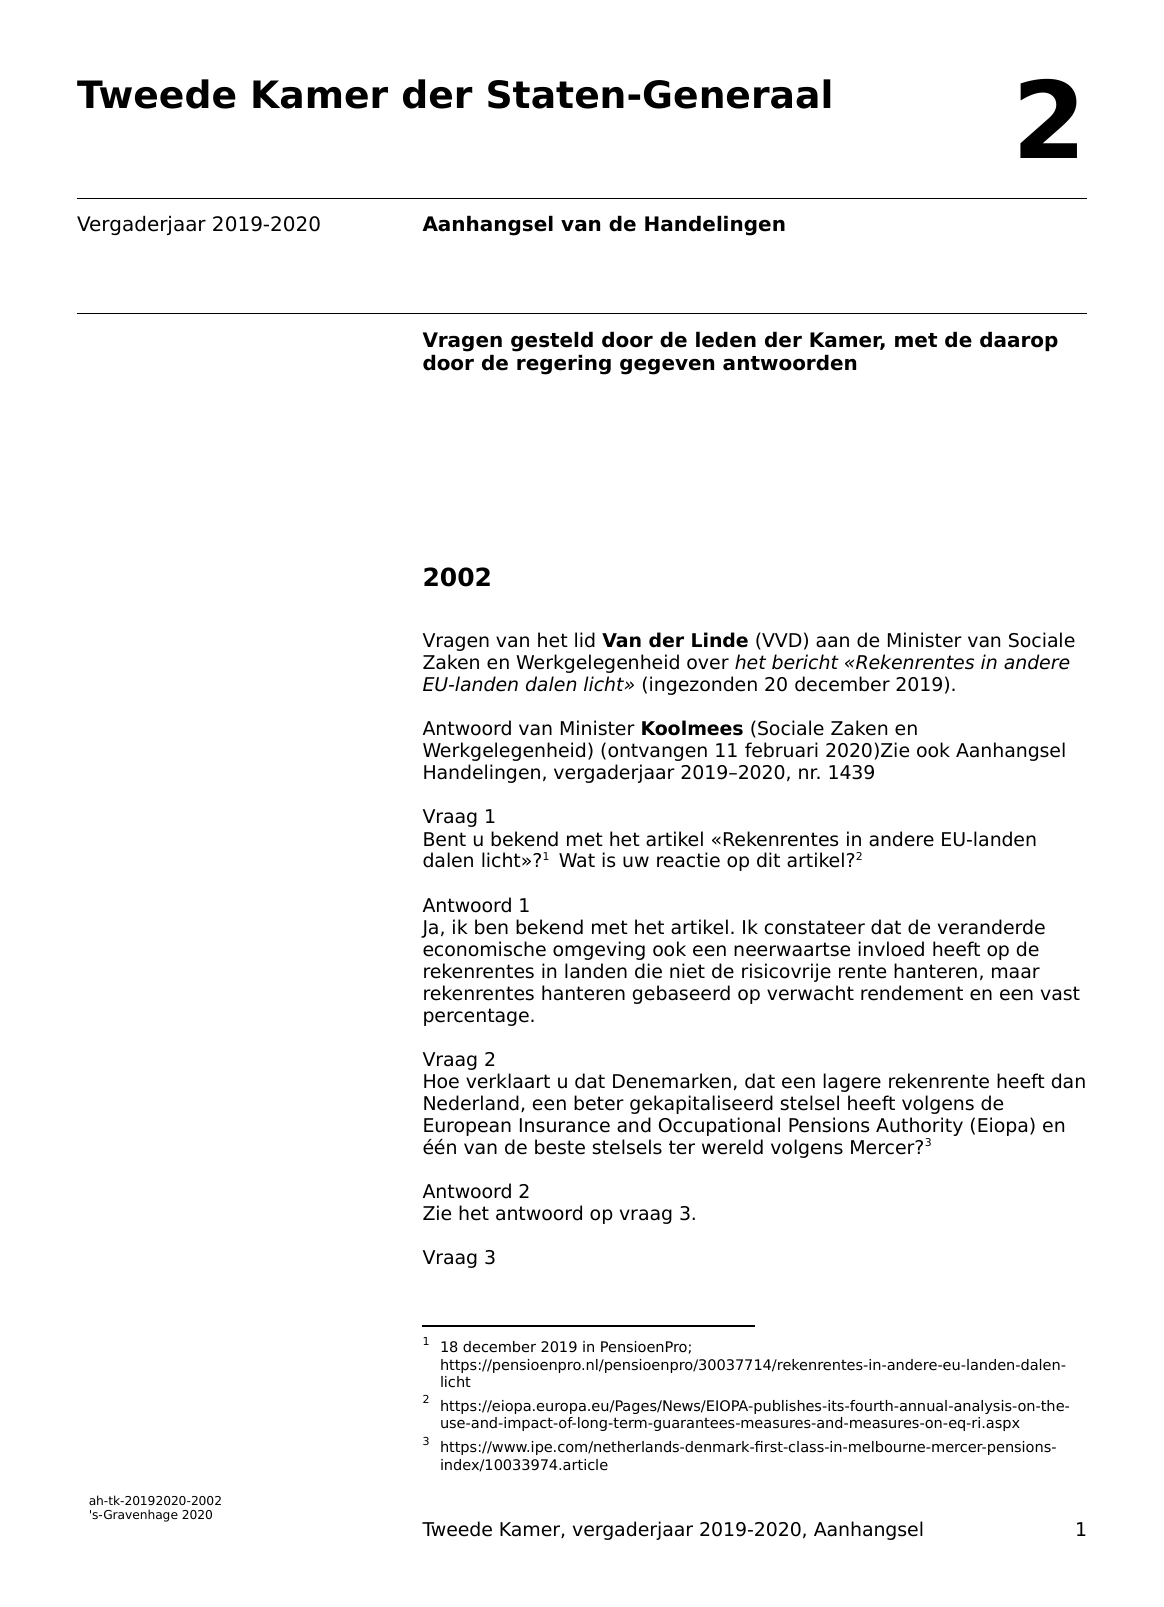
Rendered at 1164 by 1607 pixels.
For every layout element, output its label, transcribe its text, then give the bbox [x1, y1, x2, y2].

text https://eiopa.europa.eu/Pages/News/EIOPA-publishes-its-fourth-annual-analysis-on-the-use-and-impact-of-long-term-guarantees-measures-and-measures-on-eq-ri.aspx [422, 1393, 1087, 1432]
text Vragen van het lid Van der Linde (VVD) aan de Minister van Sociale Zaken en Werkgelegenheid over het bericht «Rekenrentes in andere EU-landen dalen licht» (ingezonden 20 december 2019). [422, 630, 1087, 696]
text Vraag 1 [422, 806, 1087, 828]
text Ja, ik ben bekend met het artikel. Ik constateer dat de veranderde economische omgeving ook een neerwaartse invloed heeft op de rekenrentes in landen die niet de risicovrije rente hanteren, maar rekenrentes hanteren gebaseerd op verwacht rendement en een vast percentage. [422, 917, 1087, 1026]
text Antwoord 2 [422, 1181, 1087, 1203]
text 2002 [422, 563, 1087, 592]
text Antwoord 1 [422, 894, 1087, 917]
table_cell [77, 314, 422, 375]
table_header Tweede Kamer der Staten-Generaal [77, 59, 886, 198]
text Bent u bekend met het artikel «Rekenrentes in andere EU-landen dalen licht»? Wat is uw reactie op dit artikel? [422, 828, 1087, 872]
table_cell Vragen gesteld door de leden der Kamer, met de daarop door de regering gegeven antwoorden [422, 314, 1087, 375]
text https://www.ipe.com/netherlands-denmark-first-class-in-melbourne-mercer-pensions-index/10033974.article [422, 1435, 1087, 1474]
table_cell Vergaderjaar 2019-2020 [77, 199, 422, 313]
text ah-tk-20192020-2002 [88, 1494, 323, 1508]
text 18 december 2019 in PensioenPro; https://pensioenpro.nl/pensioenpro/30037714/rekenrentes-in-andere-eu-landen-dalen-licht [422, 1335, 1087, 1391]
text Vraag 2 [422, 1049, 1087, 1071]
text Hoe verklaart u dat Denemarken, dat een lagere rekenrente heeft dan Nederland, een beter gekapitaliseerd stelsel heeft volgens de European Insurance and Occupational Pensions Authority (Eiopa) en één van de beste stelsels ter wereld volgens Mercer? [422, 1071, 1087, 1158]
text Vraag 3 [422, 1247, 1087, 1269]
text Zie het antwoord op vraag 3. [422, 1203, 1087, 1225]
table_cell Aanhangsel van de Handelingen [422, 199, 1087, 313]
text 's-Gravenhage 2020 [88, 1508, 323, 1522]
table_header 2 [886, 59, 1087, 198]
text Antwoord van Minister Koolmees (Sociale Zaken en Werkgelegenheid) (ontvangen 11 februari 2020)Zie ook Aanhangsel Handelingen, vergaderjaar 2019–2020, nr. 1439 [422, 718, 1087, 784]
